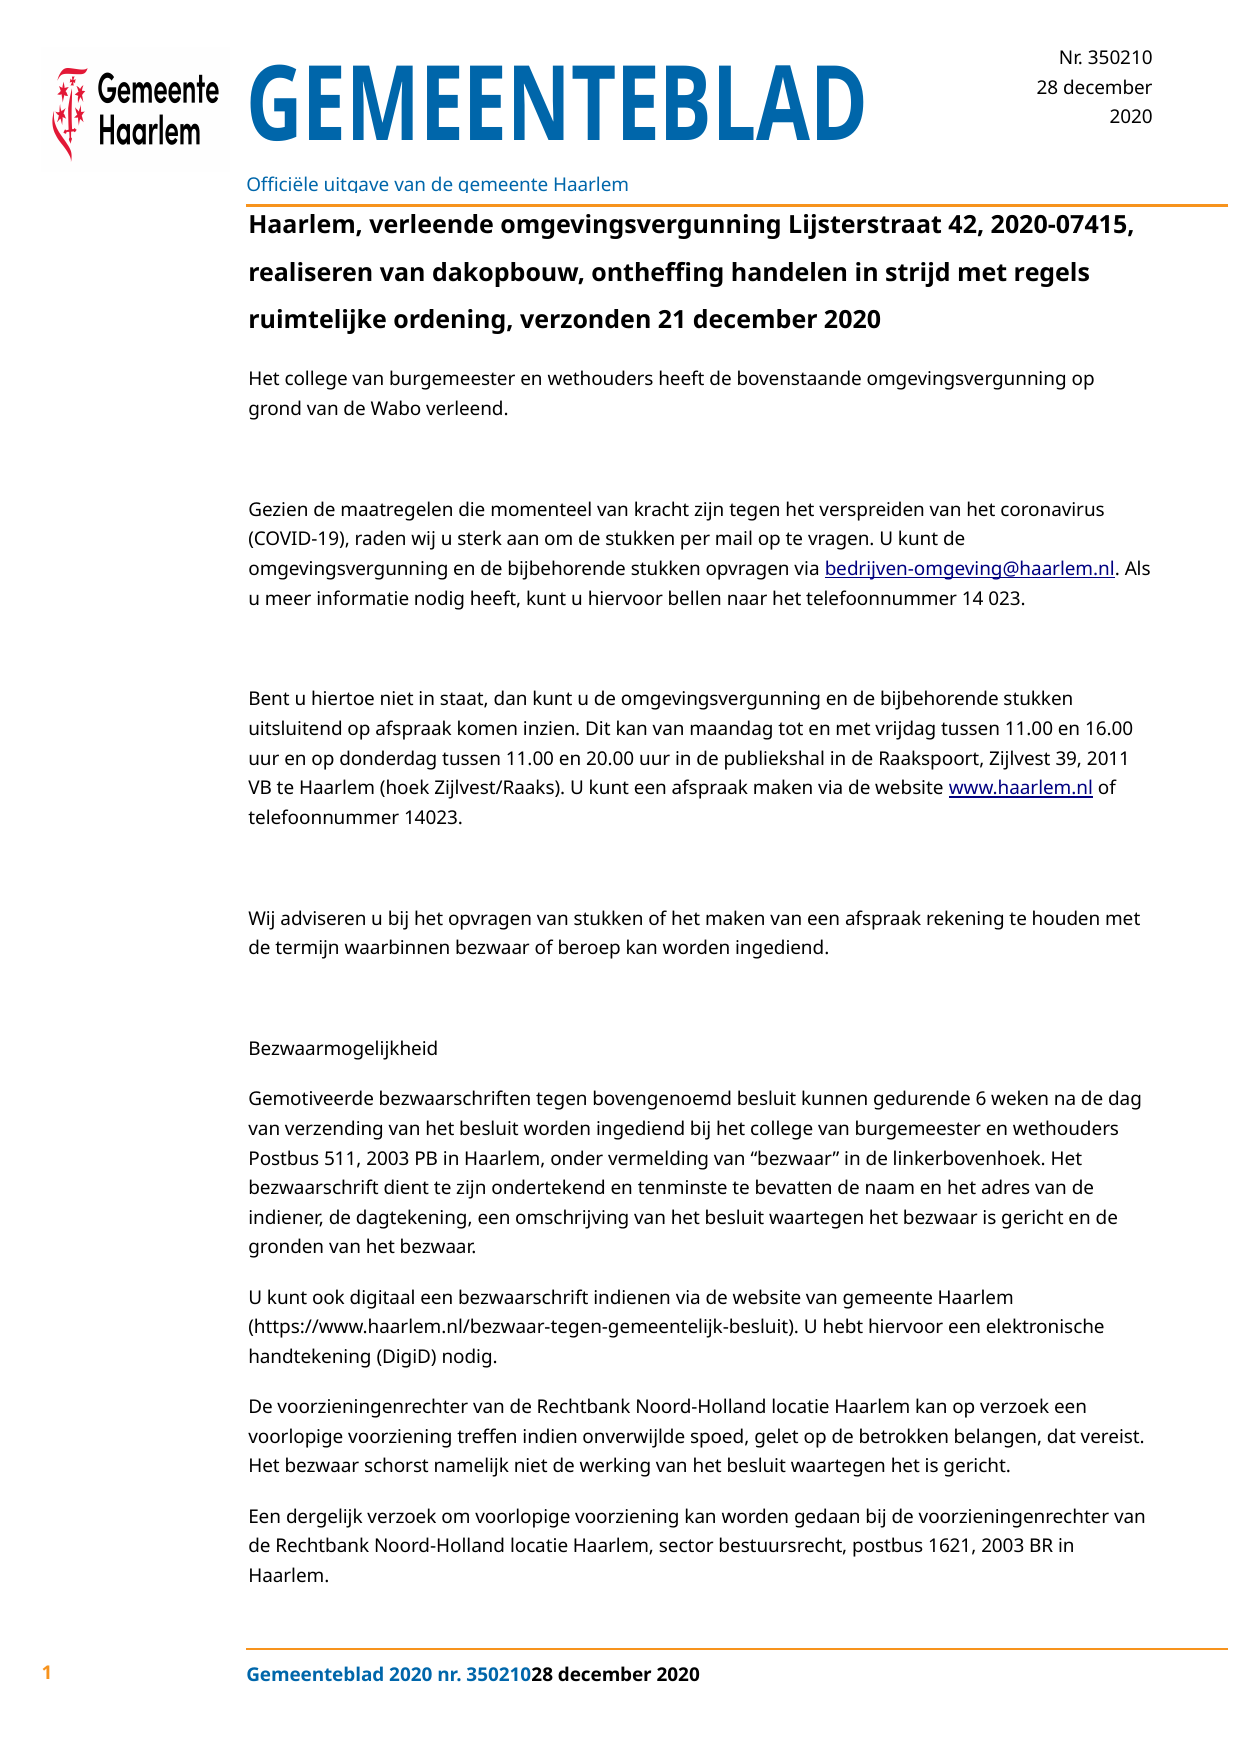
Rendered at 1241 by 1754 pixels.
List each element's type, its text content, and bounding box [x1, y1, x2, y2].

text Een dergelijk verzoek om voorlopige voorziening kan worden gedaan bij de voorzieningenrechter van de Rechtbank Noord-Holland locatie Haarlem, sector bestuursrecht, postbus 1621, 2003 BR in Haarlem. [248, 1503, 1152, 1588]
text De voorzieningenrechter van de Rechtbank Noord-Holland locatie Haarlem kan op verzoek een voorlopige voorziening treffen indien onverwijlde spoed, gelet op de betrokken belangen, dat vereist. Het bezwaar schorst namelijk niet de werking van het besluit waartegen het is gericht. [248, 1393, 1152, 1478]
text Bezwaarmogelijkheid [248, 1035, 1152, 1061]
text U kunt ook digitaal een bezwaarschrift indienen via de website van gemeente Haarlem (https://www.haarlem.nl/bezwaar-tegen-gemeentelijk-besluit). U hebt hiervoor een elektronische handtekening (DigiD) nodig. [248, 1284, 1152, 1369]
text Haarlem, verleende omgevingsvergunning Lijsterstraat 42, 2020-07415, realiseren van dakopbouw, ontheffing handelen in strijd met regels ruimtelijke ordening, verzonden 21 december 2020 [248, 207, 1152, 336]
text Wij adviseren u bij het opvragen van stukken of het maken van een afspraak rekening te houden met de termijn waarbinnen bezwaar of beroep kan worden ingediend. [248, 905, 1152, 960]
text Bent u hiertoe niet in staat, dan kunt u de omgevingsvergunning en de bijbehorende stukken uitsluitend op afspraak komen inzien. Dit kan van maandag tot en met vrijdag tussen 11.00 en 16.00 uur en op donderdag tussen 11.00 en 20.00 uur in de publiekshal in de Raakspoort, Zijlvest 39, 2011 VB te Haarlem (hoek Zijlvest/Raaks). U kunt een afspraak maken via de website www.haarlem.nl of telefoonnummer 14023. [248, 686, 1152, 829]
text Gezien de maatregelen die momenteel van kracht zijn tegen het verspreiden van het coronavirus (COVID-19), raden wij u sterk aan om de stukken per mail op te vragen. U kunt de omgevingsvergunning en de bijbehorende stukken opvragen via bedrijven-omgeving@haarlem.nl. Als u meer informatie nodig heeft, kunt u hiervoor bellen naar het telefoonnummer 14 023. [248, 496, 1152, 610]
picture [41, 47, 231, 172]
text Gemotiveerde bezwaarschriften tegen bovengenoemd besluit kunnen gedurende 6 weken na de dag van verzending van het besluit worden ingediend bij het college van burgemeester en wethouders Postbus 511, 2003 PB in Haarlem, onder vermelding van “bezwaar” in de linkerbovenhoek. Het bezwaarschrift dient te zijn ondertekend en tenminste te bevatten de naam en het adres van de indiener, de dagtekening, een omschrijving van het besluit waartegen het bezwaar is gericht en de gronden van het bezwaar. [248, 1086, 1152, 1259]
text Het college van burgemeester en wethouders heeft de bovenstaande omgevingsvergunning op grond van de Wabo verleend. [248, 366, 1152, 421]
